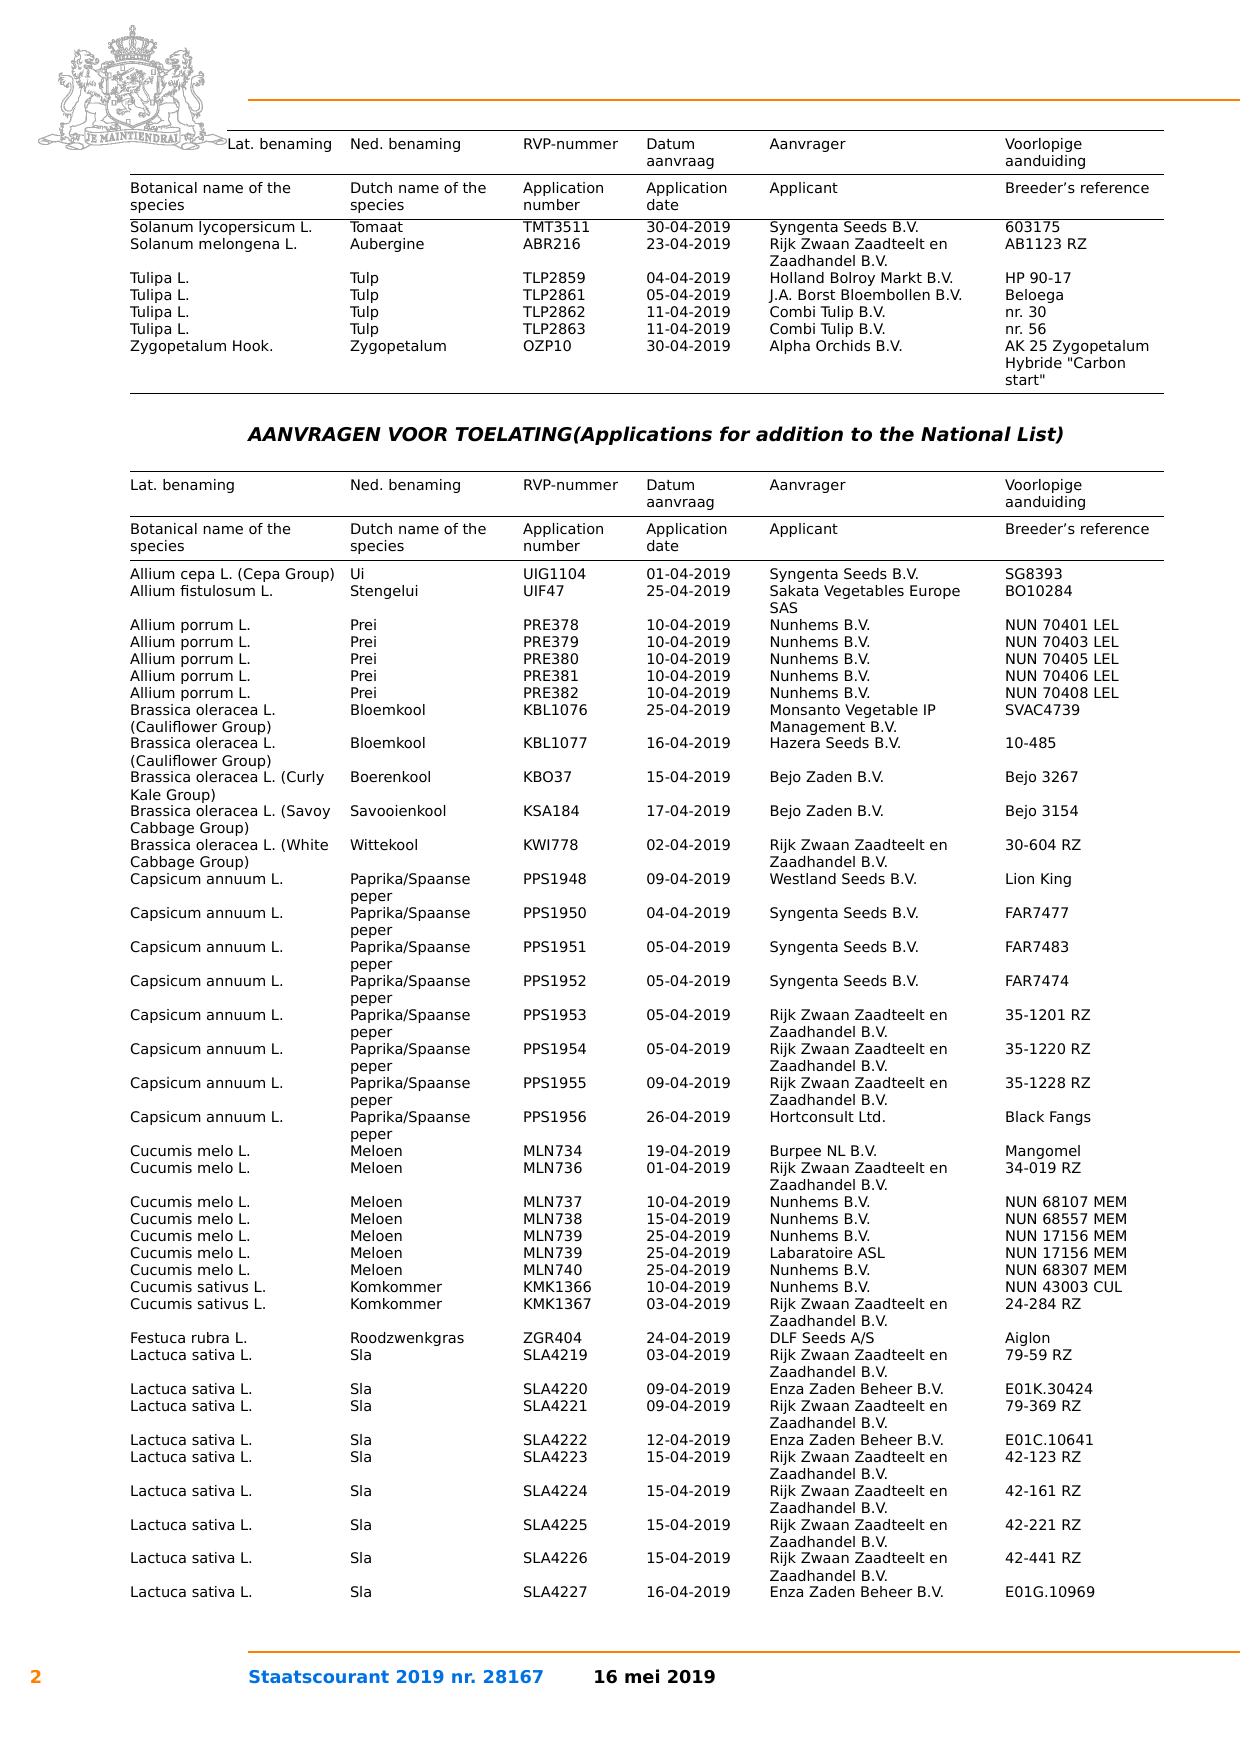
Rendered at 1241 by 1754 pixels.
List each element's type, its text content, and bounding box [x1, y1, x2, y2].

table_cell Rijk Zwaan Zaadteelt en Zaadhandel B.V. [763, 1398, 999, 1432]
table_cell Prei [344, 617, 517, 633]
table_cell Rijk Zwaan Zaadteelt en Zaadhandel B.V. [763, 837, 999, 871]
table_cell Labaratoire ASL [763, 1245, 999, 1262]
table_cell SLA4227 [517, 1584, 640, 1601]
table_cell 42-441 RZ [999, 1550, 1163, 1584]
table_cell 05-04-2019 [640, 939, 763, 973]
table_cell Botanical name of the species [130, 175, 344, 219]
table_header Lat. benaming [130, 131, 344, 174]
table_cell FAR7483 [999, 939, 1163, 973]
table_cell Black Fangs [999, 1109, 1163, 1143]
table_cell Komkommer [344, 1279, 517, 1296]
table_header RVP-nummer [517, 131, 640, 174]
table_cell 15-04-2019 [640, 1483, 763, 1516]
table_cell Tulp [344, 304, 517, 321]
table_cell Paprika/Spaanse peper [344, 871, 517, 905]
table_cell Sla [344, 1584, 517, 1601]
table_cell 25-04-2019 [640, 583, 763, 617]
table_cell Aubergine [344, 236, 517, 269]
table_cell KMK1366 [517, 1279, 640, 1296]
table_cell 42-161 RZ [999, 1483, 1163, 1516]
table_cell Westland Seeds B.V. [763, 871, 999, 905]
table_cell Bejo Zaden B.V. [763, 769, 999, 803]
table_cell Brassica oleracea L. (Savoy Cabbage Group) [130, 803, 344, 837]
table_cell Zygopetalum Hook. [130, 338, 344, 393]
table_cell 30-604 RZ [999, 837, 1163, 871]
table_cell 09-04-2019 [640, 871, 763, 905]
table_cell Breeder’s reference [999, 517, 1163, 560]
table_cell Rijk Zwaan Zaadteelt en Zaadhandel B.V. [763, 1075, 999, 1109]
table_cell 19-04-2019 [640, 1143, 763, 1160]
table_cell BO10284 [999, 583, 1163, 617]
table_cell Sla [344, 1449, 517, 1482]
table_header Ned. benaming [344, 131, 517, 174]
table_cell NUN 70405 LEL [999, 651, 1163, 667]
table_cell Nunhems B.V. [763, 1211, 999, 1228]
table_cell AB1123 RZ [999, 236, 1163, 269]
table_cell Dutch name of the species [344, 175, 517, 219]
table_cell Prei [344, 651, 517, 667]
table_cell SLA4224 [517, 1483, 640, 1516]
table_cell Capsicum annuum L. [130, 871, 344, 905]
table_cell Allium porrum L. [130, 685, 344, 701]
table_cell 15-04-2019 [640, 1550, 763, 1584]
table_cell 01-04-2019 [640, 1160, 763, 1194]
table_cell PPS1956 [517, 1109, 640, 1143]
table_cell SLA4219 [517, 1347, 640, 1381]
table_cell SLA4223 [517, 1449, 640, 1482]
table_cell Paprika/Spaanse peper [344, 905, 517, 939]
table_cell Cucumis melo L. [130, 1211, 344, 1228]
table_cell Allium porrum L. [130, 651, 344, 667]
table_cell 42-221 RZ [999, 1516, 1163, 1550]
table_cell Syngenta Seeds B.V. [763, 220, 999, 236]
table_cell TLP2861 [517, 287, 640, 303]
table_header Aanvrager [763, 131, 999, 174]
table_cell ZGR404 [517, 1330, 640, 1347]
table_cell Bloemkool [344, 735, 517, 769]
table_cell Paprika/Spaanse peper [344, 939, 517, 973]
table_cell SLA4220 [517, 1381, 640, 1398]
table_cell Dutch name of the species [344, 517, 517, 560]
table_cell E01K.30424 [999, 1381, 1163, 1398]
table_cell Brassica oleracea L. (White Cabbage Group) [130, 837, 344, 871]
table_cell Paprika/Spaanse peper [344, 1075, 517, 1109]
table_cell FAR7477 [999, 905, 1163, 939]
table_cell Sla [344, 1483, 517, 1516]
table_cell Lactuca sativa L. [130, 1398, 344, 1432]
table_cell J.A. Borst Bloembollen B.V. [763, 287, 999, 303]
table_cell E01G.10969 [999, 1584, 1163, 1601]
table_cell Sla [344, 1432, 517, 1448]
table_cell MLN736 [517, 1160, 640, 1194]
table_cell Botanical name of the species [130, 517, 344, 560]
table_cell Rijk Zwaan Zaadteelt en Zaadhandel B.V. [763, 1296, 999, 1330]
table_cell Aiglon [999, 1330, 1163, 1347]
table_cell 23-04-2019 [640, 236, 763, 269]
table_cell 42-123 RZ [999, 1449, 1163, 1482]
table_cell MLN739 [517, 1245, 640, 1262]
table_cell Meloen [344, 1143, 517, 1160]
table_header RVP-nummer [517, 472, 640, 516]
table_cell KMK1367 [517, 1296, 640, 1330]
table_cell NUN 68307 MEM [999, 1262, 1163, 1279]
table_cell 04-04-2019 [640, 905, 763, 939]
table_header Aanvrager [763, 472, 999, 516]
table_cell Rijk Zwaan Zaadteelt en Zaadhandel B.V. [763, 1007, 999, 1041]
table_cell Nunhems B.V. [763, 1262, 999, 1279]
table_cell Mangomel [999, 1143, 1163, 1160]
table_cell 04-04-2019 [640, 270, 763, 287]
table_cell Bejo 3267 [999, 769, 1163, 803]
table_cell NUN 70401 LEL [999, 617, 1163, 633]
table_cell 09-04-2019 [640, 1398, 763, 1432]
table_cell Application date [640, 175, 763, 219]
table_cell Tulp [344, 270, 517, 287]
table_cell Solanum lycopersicum L. [130, 220, 344, 236]
table_cell 10-485 [999, 735, 1163, 769]
table_cell KBL1077 [517, 735, 640, 769]
table_cell E01C.10641 [999, 1432, 1163, 1448]
table_cell 09-04-2019 [640, 1381, 763, 1398]
table_cell Brassica oleracea L. (Cauliflower Group) [130, 701, 344, 735]
table_cell PPS1954 [517, 1041, 640, 1075]
table_cell 26-04-2019 [640, 1109, 763, 1143]
table_cell 30-04-2019 [640, 338, 763, 393]
table_cell Allium fistulosum L. [130, 583, 344, 617]
table_header Ned. benaming [344, 472, 517, 516]
table_cell 01-04-2019 [640, 561, 763, 583]
table_cell Rijk Zwaan Zaadteelt en Zaadhandel B.V. [763, 236, 999, 269]
table_cell NUN 17156 MEM [999, 1245, 1163, 1262]
table_cell UIF47 [517, 583, 640, 617]
table_cell Lactuca sativa L. [130, 1516, 344, 1550]
table_cell PPS1948 [517, 871, 640, 905]
table_cell Burpee NL B.V. [763, 1143, 999, 1160]
table_cell Prei [344, 668, 517, 684]
table_cell Capsicum annuum L. [130, 973, 344, 1007]
table_cell Cucumis melo L. [130, 1160, 344, 1194]
table_cell Lactuca sativa L. [130, 1347, 344, 1381]
table_cell SG8393 [999, 561, 1163, 583]
table_cell Rijk Zwaan Zaadteelt en Zaadhandel B.V. [763, 1550, 999, 1584]
table_cell 30-04-2019 [640, 220, 763, 236]
table_cell Cucumis melo L. [130, 1143, 344, 1160]
table_cell Alpha Orchids B.V. [763, 338, 999, 393]
table_cell PPS1951 [517, 939, 640, 973]
table_cell Prei [344, 634, 517, 651]
table_cell Tulipa L. [130, 270, 344, 287]
table_cell 16-04-2019 [640, 1584, 763, 1601]
table_cell TLP2859 [517, 270, 640, 287]
table_cell Capsicum annuum L. [130, 1075, 344, 1109]
table_cell Rijk Zwaan Zaadteelt en Zaadhandel B.V. [763, 1347, 999, 1381]
table_cell 03-04-2019 [640, 1296, 763, 1330]
table_cell Savooienkool [344, 803, 517, 837]
table_cell Nunhems B.V. [763, 617, 999, 633]
table_cell Beloega [999, 287, 1163, 303]
table_cell MLN737 [517, 1194, 640, 1211]
table_cell Hazera Seeds B.V. [763, 735, 999, 769]
table_cell TLP2863 [517, 321, 640, 337]
table_cell SLA4222 [517, 1432, 640, 1448]
table_cell Meloen [344, 1245, 517, 1262]
table_cell 16-04-2019 [640, 735, 763, 769]
table_cell Paprika/Spaanse peper [344, 973, 517, 1007]
table_cell PRE382 [517, 685, 640, 701]
table_cell SLA4221 [517, 1398, 640, 1432]
table_cell Enza Zaden Beheer B.V. [763, 1584, 999, 1601]
table_cell 10-04-2019 [640, 651, 763, 667]
table_cell Tulipa L. [130, 287, 344, 303]
table_cell nr. 56 [999, 321, 1163, 337]
table_cell TMT3511 [517, 220, 640, 236]
table_cell NUN 70406 LEL [999, 668, 1163, 684]
table_cell PRE378 [517, 617, 640, 633]
table_cell Meloen [344, 1211, 517, 1228]
table_cell Breeder’s reference [999, 175, 1163, 219]
table_cell Enza Zaden Beheer B.V. [763, 1432, 999, 1448]
table_cell Holland Bolroy Markt B.V. [763, 270, 999, 287]
table_cell Brassica oleracea L. (Curly Kale Group) [130, 769, 344, 803]
table_cell Sakata Vegetables Europe SAS [763, 583, 999, 617]
table_cell MLN738 [517, 1211, 640, 1228]
table_cell Boerenkool [344, 769, 517, 803]
table_cell Syngenta Seeds B.V. [763, 973, 999, 1007]
table_cell KWI778 [517, 837, 640, 871]
table_cell Cucumis sativus L. [130, 1279, 344, 1296]
table_cell Capsicum annuum L. [130, 1109, 344, 1143]
table_cell Cucumis melo L. [130, 1262, 344, 1279]
table_cell NUN 68107 MEM [999, 1194, 1163, 1211]
table_cell FAR7474 [999, 973, 1163, 1007]
table_cell Meloen [344, 1160, 517, 1194]
table_cell PPS1950 [517, 905, 640, 939]
table_cell 15-04-2019 [640, 769, 763, 803]
table_cell 34-019 RZ [999, 1160, 1163, 1194]
table_header Lat. benaming [130, 472, 344, 516]
table_cell Allium porrum L. [130, 617, 344, 633]
table_header Datum aanvraag [640, 131, 763, 174]
table_cell Paprika/Spaanse peper [344, 1109, 517, 1143]
table_cell NUN 70403 LEL [999, 634, 1163, 651]
table_cell Hortconsult Ltd. [763, 1109, 999, 1143]
table_cell Lactuca sativa L. [130, 1483, 344, 1516]
table_cell 15-04-2019 [640, 1516, 763, 1550]
table_cell PRE380 [517, 651, 640, 667]
table_cell 10-04-2019 [640, 1279, 763, 1296]
table_cell 05-04-2019 [640, 287, 763, 303]
table_cell NUN 70408 LEL [999, 685, 1163, 701]
table_cell Allium porrum L. [130, 634, 344, 651]
table_cell Lactuca sativa L. [130, 1449, 344, 1482]
table_cell 35-1201 RZ [999, 1007, 1163, 1041]
table_cell Nunhems B.V. [763, 651, 999, 667]
table_cell Cucumis melo L. [130, 1245, 344, 1262]
table_cell PPS1953 [517, 1007, 640, 1041]
table_cell Wittekool [344, 837, 517, 871]
table_cell Stengelui [344, 583, 517, 617]
table_cell Bloemkool [344, 701, 517, 735]
table_cell 79-369 RZ [999, 1398, 1163, 1432]
table_cell Applicant [763, 175, 999, 219]
table_cell Meloen [344, 1262, 517, 1279]
table_cell Capsicum annuum L. [130, 1007, 344, 1041]
table_cell 05-04-2019 [640, 1041, 763, 1075]
table_cell MLN740 [517, 1262, 640, 1279]
table_cell Allium porrum L. [130, 668, 344, 684]
table_cell 24-284 RZ [999, 1296, 1163, 1330]
table_cell Applicant [763, 517, 999, 560]
table_header Voorlopige aanduiding [999, 131, 1163, 174]
table_cell 25-04-2019 [640, 1262, 763, 1279]
table_cell Application date [640, 517, 763, 560]
table_cell 05-04-2019 [640, 1007, 763, 1041]
table_cell Meloen [344, 1228, 517, 1245]
table_cell Sla [344, 1381, 517, 1398]
table_cell Lactuca sativa L. [130, 1550, 344, 1584]
table_cell Capsicum annuum L. [130, 1041, 344, 1075]
table_cell 03-04-2019 [640, 1347, 763, 1381]
table_cell Combi Tulip B.V. [763, 321, 999, 337]
table_cell 09-04-2019 [640, 1075, 763, 1109]
table_cell Paprika/Spaanse peper [344, 1007, 517, 1041]
table_cell Nunhems B.V. [763, 1194, 999, 1211]
table_cell TLP2862 [517, 304, 640, 321]
table_cell 11-04-2019 [640, 321, 763, 337]
table_cell NUN 43003 CUL [999, 1279, 1163, 1296]
table_cell 10-04-2019 [640, 617, 763, 633]
table_cell Sla [344, 1550, 517, 1584]
table_cell Tulp [344, 321, 517, 337]
table_cell Lactuca sativa L. [130, 1381, 344, 1398]
table_cell PRE379 [517, 634, 640, 651]
table_cell PPS1952 [517, 973, 640, 1007]
table_header Datum aanvraag [640, 472, 763, 516]
picture [38, 25, 227, 150]
table_cell Paprika/Spaanse peper [344, 1041, 517, 1075]
table_cell Capsicum annuum L. [130, 905, 344, 939]
table_cell Solanum melongena L. [130, 236, 344, 269]
table_cell HP 90-17 [999, 270, 1163, 287]
table_cell Nunhems B.V. [763, 1279, 999, 1296]
table_cell Application number [517, 175, 640, 219]
table_cell DLF Seeds A/S [763, 1330, 999, 1347]
table_cell 25-04-2019 [640, 1228, 763, 1245]
table_header Voorlopige aanduiding [999, 472, 1163, 516]
table_cell Tomaat [344, 220, 517, 236]
table_cell Sla [344, 1398, 517, 1432]
table_cell Nunhems B.V. [763, 685, 999, 701]
table_cell 10-04-2019 [640, 685, 763, 701]
table_cell Roodzwenkgras [344, 1330, 517, 1347]
table_cell Nunhems B.V. [763, 668, 999, 684]
table_cell AK 25 Zygopetalum Hybride "Carbon start" [999, 338, 1163, 393]
table_cell Rijk Zwaan Zaadteelt en Zaadhandel B.V. [763, 1041, 999, 1075]
table_cell SLA4226 [517, 1550, 640, 1584]
table_cell 35-1228 RZ [999, 1075, 1163, 1109]
table_cell Cucumis melo L. [130, 1194, 344, 1211]
table_cell nr. 30 [999, 304, 1163, 321]
table_cell Lactuca sativa L. [130, 1432, 344, 1448]
table_cell 24-04-2019 [640, 1330, 763, 1347]
table_cell 10-04-2019 [640, 1194, 763, 1211]
table_cell Enza Zaden Beheer B.V. [763, 1381, 999, 1398]
table_cell Festuca rubra L. [130, 1330, 344, 1347]
table_cell Cucumis sativus L. [130, 1296, 344, 1330]
table_cell 25-04-2019 [640, 1245, 763, 1262]
table_cell OZP10 [517, 338, 640, 393]
table_cell Syngenta Seeds B.V. [763, 905, 999, 939]
table_cell Nunhems B.V. [763, 1228, 999, 1245]
table_cell SVAC4739 [999, 701, 1163, 735]
table_cell KBO37 [517, 769, 640, 803]
table_cell Syngenta Seeds B.V. [763, 939, 999, 973]
table_cell Application number [517, 517, 640, 560]
table_cell Tulipa L. [130, 304, 344, 321]
table_cell 11-04-2019 [640, 304, 763, 321]
table_cell KSA184 [517, 803, 640, 837]
table_cell 25-04-2019 [640, 701, 763, 735]
table_cell 12-04-2019 [640, 1432, 763, 1448]
table_cell 15-04-2019 [640, 1449, 763, 1482]
table_cell Rijk Zwaan Zaadteelt en Zaadhandel B.V. [763, 1483, 999, 1516]
table_cell PRE381 [517, 668, 640, 684]
table_cell 603175 [999, 220, 1163, 236]
table_cell Nunhems B.V. [763, 634, 999, 651]
table_cell Rijk Zwaan Zaadteelt en Zaadhandel B.V. [763, 1449, 999, 1482]
table_cell 15-04-2019 [640, 1211, 763, 1228]
table_cell NUN 17156 MEM [999, 1228, 1163, 1245]
table_cell Rijk Zwaan Zaadteelt en Zaadhandel B.V. [763, 1160, 999, 1194]
table_cell Sla [344, 1516, 517, 1550]
table_cell KBL1076 [517, 701, 640, 735]
table_cell Prei [344, 685, 517, 701]
table_cell Lion King [999, 871, 1163, 905]
table_cell Rijk Zwaan Zaadteelt en Zaadhandel B.V. [763, 1516, 999, 1550]
table_cell Syngenta Seeds B.V. [763, 561, 999, 583]
table_cell Cucumis melo L. [130, 1228, 344, 1245]
table_cell 35-1220 RZ [999, 1041, 1163, 1075]
table_cell Tulipa L. [130, 321, 344, 337]
table_cell MLN739 [517, 1228, 640, 1245]
table_cell Capsicum annuum L. [130, 939, 344, 973]
table_cell 02-04-2019 [640, 837, 763, 871]
table_cell Monsanto Vegetable IP Management B.V. [763, 701, 999, 735]
subtitle AANVRAGEN VOOR TOELATING(Applications for addition to the National List) [248, 424, 1163, 446]
table_cell MLN734 [517, 1143, 640, 1160]
table_cell Sla [344, 1347, 517, 1381]
table_cell 10-04-2019 [640, 634, 763, 651]
table_cell Combi Tulip B.V. [763, 304, 999, 321]
table_cell Bejo 3154 [999, 803, 1163, 837]
table_cell Komkommer [344, 1296, 517, 1330]
table_cell Ui [344, 561, 517, 583]
table_cell Tulp [344, 287, 517, 303]
table_cell 10-04-2019 [640, 668, 763, 684]
table_cell Allium cepa L. (Cepa Group) [130, 561, 344, 583]
table_cell UIG1104 [517, 561, 640, 583]
table_cell Lactuca sativa L. [130, 1584, 344, 1601]
table_cell SLA4225 [517, 1516, 640, 1550]
table_cell Brassica oleracea L. (Cauliflower Group) [130, 735, 344, 769]
table_cell 05-04-2019 [640, 973, 763, 1007]
table_cell PPS1955 [517, 1075, 640, 1109]
table_cell Zygopetalum [344, 338, 517, 393]
table_cell ABR216 [517, 236, 640, 269]
table_cell Bejo Zaden B.V. [763, 803, 999, 837]
table_cell 17-04-2019 [640, 803, 763, 837]
table_cell 79-59 RZ [999, 1347, 1163, 1381]
table_cell NUN 68557 MEM [999, 1211, 1163, 1228]
table_cell Meloen [344, 1194, 517, 1211]
